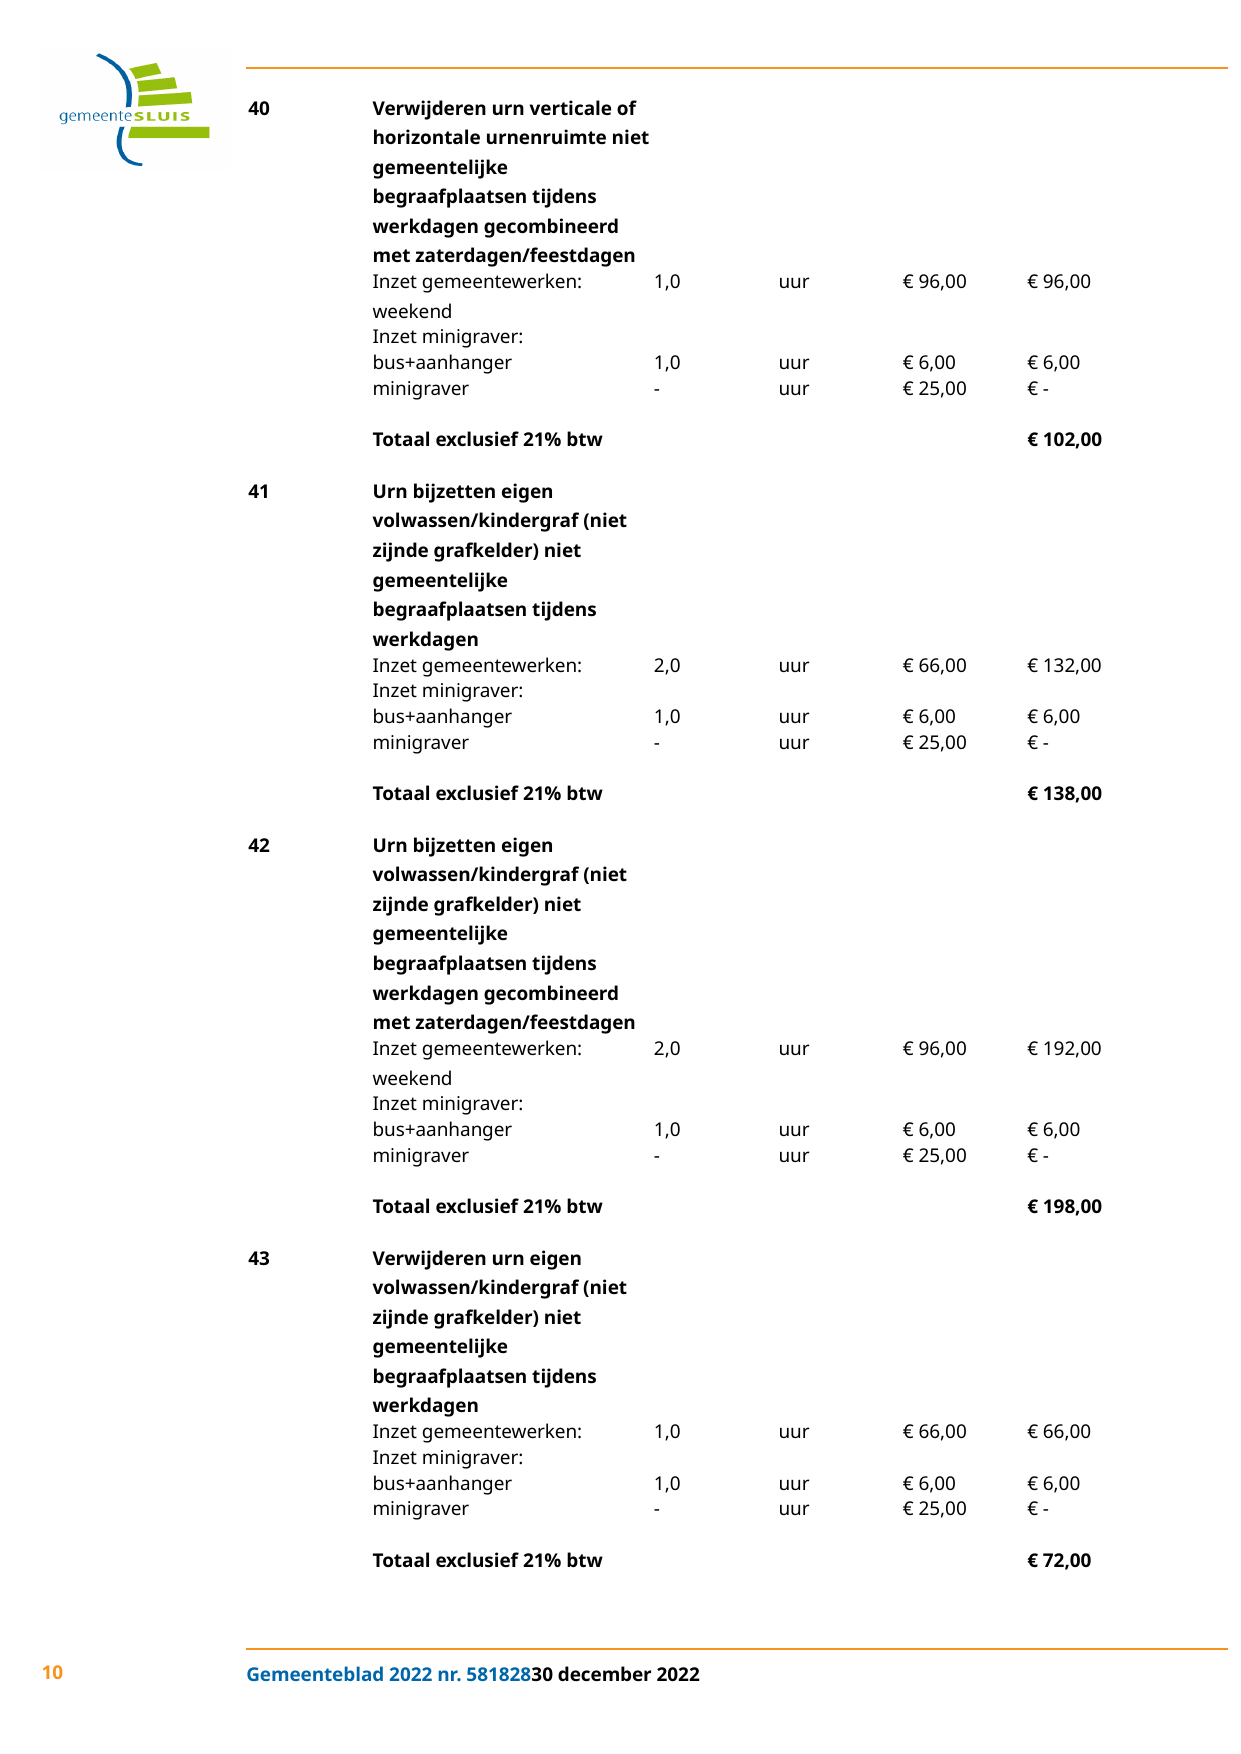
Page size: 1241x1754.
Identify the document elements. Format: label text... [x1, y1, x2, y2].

table_cell [903, 427, 1027, 452]
table_cell 43 [248, 1245, 372, 1418]
table_cell Verwijderen urn verticale of horizontale urnenruimte niet gemeentelijke begraafplaatsen tijdens werkdagen gecombineerd met zaterdagen/feestdagen [373, 95, 654, 268]
table_cell 1,0 [654, 1470, 778, 1496]
table_cell 40 [248, 95, 372, 268]
table_cell [778, 780, 903, 806]
table_cell uur [778, 1419, 903, 1444]
table_cell [1027, 1444, 1152, 1470]
table_cell [654, 1168, 778, 1193]
table_cell [1027, 832, 1152, 1035]
table_cell € 6,00 [1027, 1116, 1152, 1142]
table_cell [1027, 95, 1152, 268]
table_cell [1027, 453, 1152, 478]
table_cell [248, 806, 372, 832]
table_cell bus+aanhanger [373, 703, 654, 729]
table_cell [248, 678, 372, 703]
table_cell [778, 806, 903, 832]
table_cell € 6,00 [1027, 703, 1152, 729]
table_cell € 96,00 [1027, 269, 1152, 324]
table_cell Inzet gemeentewerken: weekend [373, 1035, 654, 1090]
table_cell [373, 755, 654, 780]
table_cell [654, 755, 778, 780]
table_cell € 25,00 [903, 729, 1027, 755]
table_cell [248, 1573, 372, 1598]
table_cell [778, 1193, 903, 1219]
table_cell minigraver [373, 1142, 654, 1168]
table_cell [248, 1496, 372, 1521]
table_cell [373, 1219, 654, 1245]
picture [41, 47, 231, 172]
table_cell uur [778, 350, 903, 375]
table_cell [1027, 755, 1152, 780]
table_cell [654, 95, 778, 268]
table_cell minigraver [373, 729, 654, 755]
table_cell uur [778, 703, 903, 729]
table_cell [778, 678, 903, 703]
table_cell [248, 1142, 372, 1168]
table_cell € 198,00 [1027, 1193, 1152, 1219]
table_cell [903, 401, 1027, 427]
table_cell [654, 1090, 778, 1116]
table_cell [778, 324, 903, 349]
table_cell € 66,00 [903, 652, 1027, 677]
table_cell [903, 453, 1027, 478]
table_cell Totaal exclusief 21% btw [373, 780, 654, 806]
table_cell [903, 1521, 1027, 1547]
table_cell [248, 453, 372, 478]
table_cell [1027, 1521, 1152, 1547]
table_cell bus+aanhanger [373, 1116, 654, 1142]
table_cell minigraver [373, 375, 654, 401]
table_cell [778, 755, 903, 780]
table_cell [373, 1521, 654, 1547]
table_cell € 6,00 [903, 350, 1027, 375]
table_cell € 6,00 [903, 703, 1027, 729]
table_cell [373, 806, 654, 832]
table_cell [778, 1219, 903, 1245]
table_cell € - [1027, 1496, 1152, 1521]
table_cell [248, 652, 372, 677]
table_cell [248, 1116, 372, 1142]
table_cell € - [1027, 729, 1152, 755]
table_cell [903, 1168, 1027, 1193]
table_cell € 6,00 [1027, 1470, 1152, 1496]
table_cell [248, 1521, 372, 1547]
table_cell Inzet minigraver: [373, 324, 654, 349]
table_cell € 25,00 [903, 1142, 1027, 1168]
table_cell € - [1027, 375, 1152, 401]
table_cell [654, 832, 778, 1035]
table_cell € 25,00 [903, 375, 1027, 401]
table_cell - [654, 1496, 778, 1521]
table_cell € 102,00 [1027, 427, 1152, 452]
table_cell [903, 780, 1027, 806]
table_cell [248, 703, 372, 729]
table_cell [654, 453, 778, 478]
table_cell [778, 832, 903, 1035]
table_cell [903, 806, 1027, 832]
table_cell [654, 1219, 778, 1245]
table_cell [654, 1193, 778, 1219]
table_cell [903, 324, 1027, 349]
table_cell [1027, 1168, 1152, 1193]
table_cell 1,0 [654, 703, 778, 729]
table_cell € 72,00 [1027, 1547, 1152, 1573]
table_cell [778, 1521, 903, 1547]
table_cell € 66,00 [1027, 1419, 1152, 1444]
table_cell [654, 780, 778, 806]
table_cell [248, 350, 372, 375]
table_cell [903, 478, 1027, 652]
table_cell uur [778, 729, 903, 755]
table_cell € 66,00 [903, 1419, 1027, 1444]
table_cell € 96,00 [903, 269, 1027, 324]
table_cell [778, 478, 903, 652]
table_cell [248, 1168, 372, 1193]
table_cell uur [778, 269, 903, 324]
table_cell [248, 427, 372, 452]
table_cell [778, 1444, 903, 1470]
table_cell [654, 324, 778, 349]
table_cell uur [778, 1116, 903, 1142]
table_cell uur [778, 375, 903, 401]
table_cell [778, 401, 903, 427]
table_cell Inzet minigraver: [373, 678, 654, 703]
table_cell [654, 806, 778, 832]
table_cell [248, 780, 372, 806]
table_cell [1027, 1245, 1152, 1418]
table_cell [903, 1444, 1027, 1470]
table_cell Verwijderen urn eigen volwassen/kindergraf (niet zijnde grafkelder) niet gemeentelijke begraafplaatsen tijdens werkdagen [373, 1245, 654, 1418]
table_cell [248, 1547, 372, 1573]
table_cell [654, 678, 778, 703]
table_cell Inzet minigraver: [373, 1090, 654, 1116]
table_cell [654, 1547, 778, 1573]
table_cell 1,0 [654, 1419, 778, 1444]
table_cell [778, 453, 903, 478]
table_cell minigraver [373, 1496, 654, 1521]
table_cell € 96,00 [903, 1035, 1027, 1090]
table_cell [248, 375, 372, 401]
table_cell [248, 1444, 372, 1470]
table_cell uur [778, 1496, 903, 1521]
table_cell [248, 1470, 372, 1496]
table_cell Inzet minigraver: [373, 1444, 654, 1470]
table_cell [248, 1090, 372, 1116]
table_cell [903, 755, 1027, 780]
table_cell [903, 1193, 1027, 1219]
table_cell [1027, 1219, 1152, 1245]
table_cell [248, 269, 372, 324]
table_cell Inzet gemeentewerken: [373, 652, 654, 677]
table_cell Totaal exclusief 21% btw [373, 1193, 654, 1219]
table_cell 41 [248, 478, 372, 652]
table_cell € 132,00 [1027, 652, 1152, 677]
table_cell [1027, 401, 1152, 427]
table_cell € 25,00 [903, 1496, 1027, 1521]
table_cell - [654, 375, 778, 401]
table_cell [654, 478, 778, 652]
table_cell uur [778, 1035, 903, 1090]
table_cell uur [778, 1470, 903, 1496]
table_cell [903, 1547, 1027, 1573]
table_cell € 138,00 [1027, 780, 1152, 806]
table_cell [1027, 324, 1152, 349]
table_cell uur [778, 1142, 903, 1168]
table_cell [903, 678, 1027, 703]
table_cell [373, 401, 654, 427]
table_cell [903, 1219, 1027, 1245]
table_cell [654, 401, 778, 427]
table_cell [1027, 806, 1152, 832]
table_cell [248, 401, 372, 427]
table_cell 1,0 [654, 1116, 778, 1142]
table_cell 42 [248, 832, 372, 1035]
table_cell 1,0 [654, 350, 778, 375]
table_cell [248, 1419, 372, 1444]
table_cell [903, 1573, 1027, 1598]
table_cell Inzet gemeentewerken: weekend [373, 269, 654, 324]
table_cell [1027, 678, 1152, 703]
table_cell [778, 1090, 903, 1116]
table_cell bus+aanhanger [373, 350, 654, 375]
table_cell € 6,00 [903, 1116, 1027, 1142]
table_cell [903, 1090, 1027, 1116]
table_cell Urn bijzetten eigen volwassen/kindergraf (niet zijnde grafkelder) niet gemeentelijke begraafplaatsen tijdens werkdagen gecombineerd met zaterdagen/feestdagen [373, 832, 654, 1035]
table_cell - [654, 729, 778, 755]
table_cell [654, 1573, 778, 1598]
table_cell [248, 324, 372, 349]
table_cell [654, 1245, 778, 1418]
table_cell bus+aanhanger [373, 1470, 654, 1496]
table_cell Urn bijzetten eigen volwassen/kindergraf (niet zijnde grafkelder) niet gemeentelijke begraafplaatsen tijdens werkdagen [373, 478, 654, 652]
table_cell [248, 1219, 372, 1245]
table_cell [903, 832, 1027, 1035]
table_cell [778, 95, 903, 268]
table_cell [248, 729, 372, 755]
table_cell [373, 1168, 654, 1193]
table_cell [654, 1444, 778, 1470]
table_cell 2,0 [654, 652, 778, 677]
table_cell [1027, 1573, 1152, 1598]
table_cell Totaal exclusief 21% btw [373, 427, 654, 452]
table_cell [248, 1193, 372, 1219]
table_cell € - [1027, 1142, 1152, 1168]
table_cell [778, 1573, 903, 1598]
table_cell [654, 1521, 778, 1547]
table_cell [903, 95, 1027, 268]
table_cell [373, 453, 654, 478]
table_cell [1027, 1090, 1152, 1116]
table_cell [248, 755, 372, 780]
table_cell [778, 1547, 903, 1573]
table_cell € 6,00 [1027, 350, 1152, 375]
table_cell [373, 1573, 654, 1598]
table_cell 1,0 [654, 269, 778, 324]
table_cell [778, 1168, 903, 1193]
table_cell [903, 1245, 1027, 1418]
table_cell 2,0 [654, 1035, 778, 1090]
table_cell € 6,00 [903, 1470, 1027, 1496]
table_cell Totaal exclusief 21% btw [373, 1547, 654, 1573]
table_cell Inzet gemeentewerken: [373, 1419, 654, 1444]
table_cell [248, 1035, 372, 1090]
table_cell [1027, 478, 1152, 652]
table_cell € 192,00 [1027, 1035, 1152, 1090]
table_cell [778, 1245, 903, 1418]
table_cell [778, 427, 903, 452]
table_cell [654, 427, 778, 452]
table_cell uur [778, 652, 903, 677]
table_cell - [654, 1142, 778, 1168]
